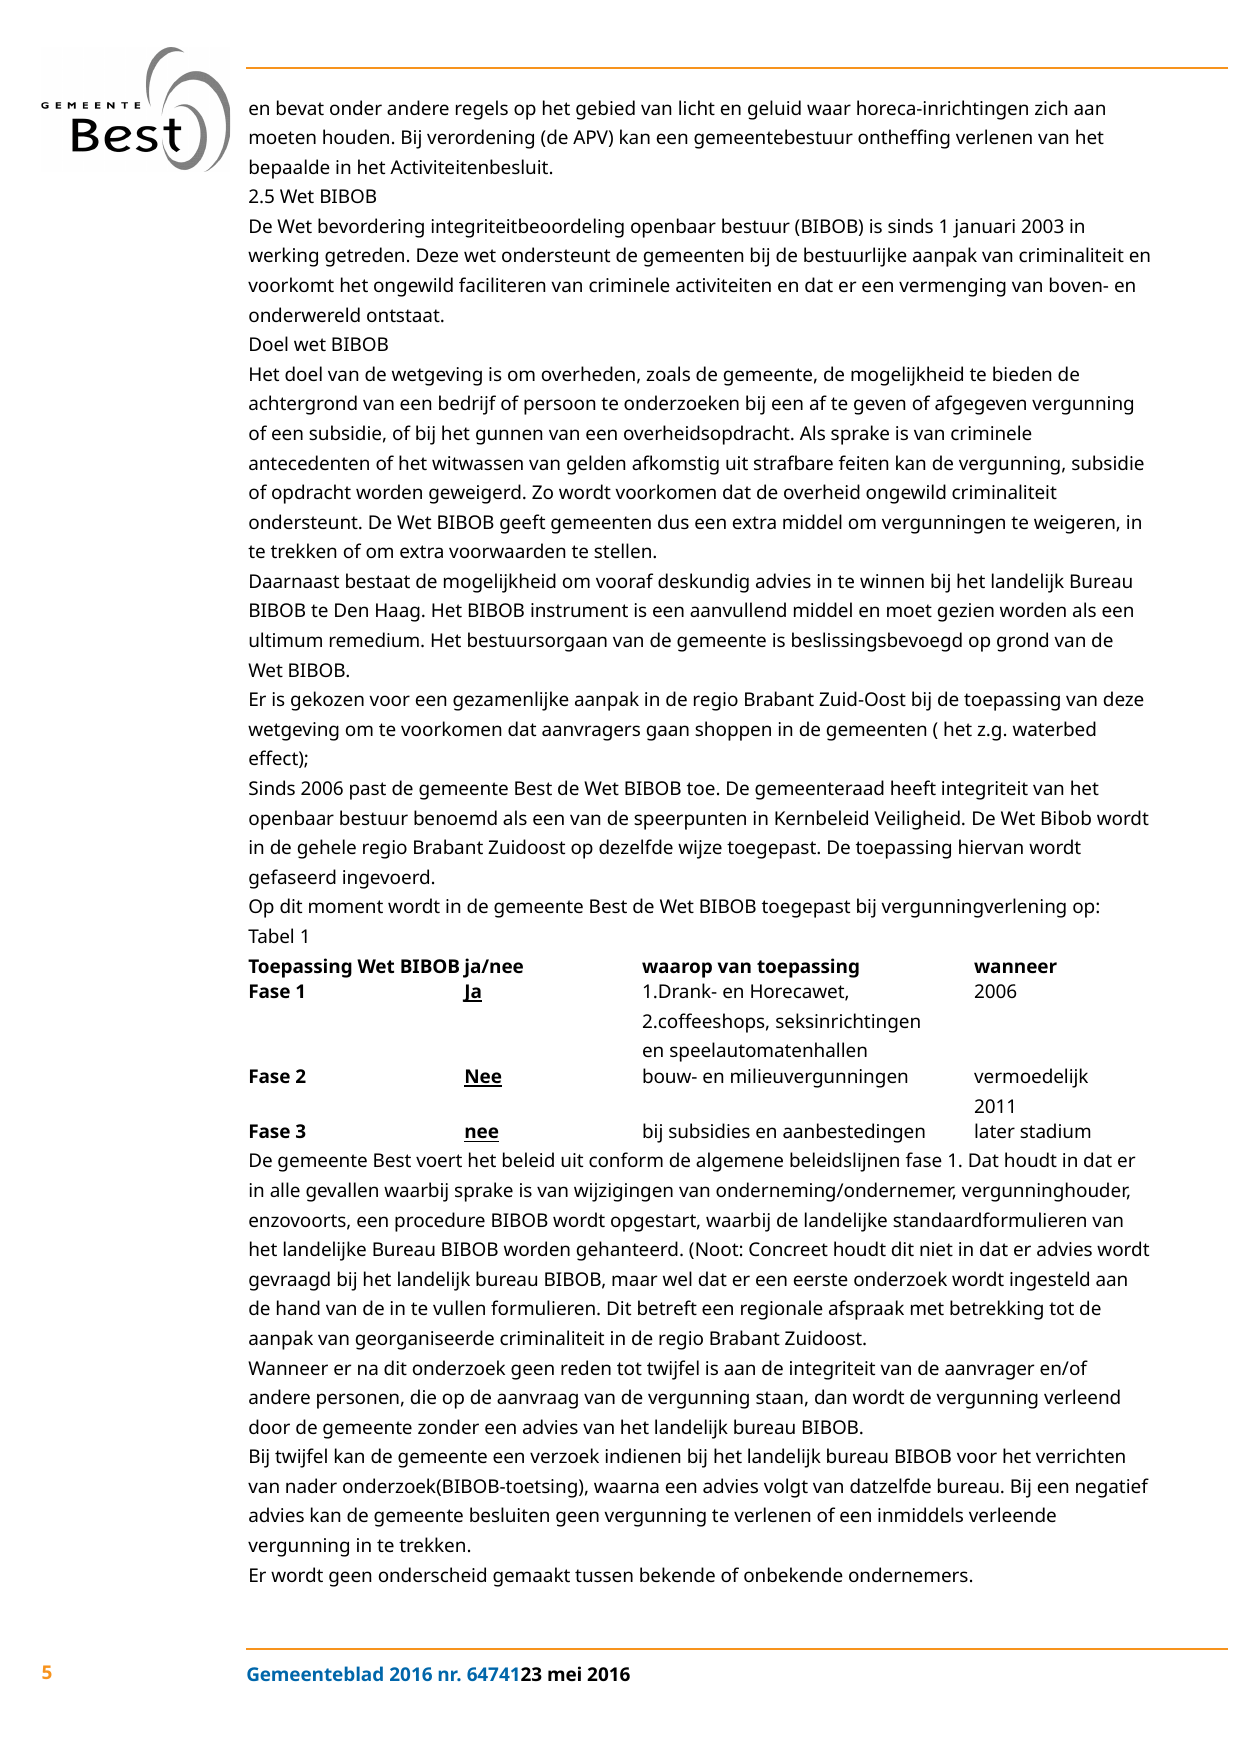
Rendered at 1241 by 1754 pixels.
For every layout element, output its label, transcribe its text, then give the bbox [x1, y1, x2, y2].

text Het doel van de wetgeving is om overheden, zoals de gemeente, de mogelijkheid te bieden de achtergrond van een bedrijf of persoon te onderzoeken bij een af te geven of afgegeven vergunning of een subsidie, of bij het gunnen van een overheidsopdracht. Als sprake is van criminele antecedenten of het witwassen van gelden afkomstig uit strafbare feiten kan de vergunning, subsidie of opdracht worden geweigerd. Zo wordt voorkomen dat de overheid ongewild criminaliteit ondersteunt. De Wet BIBOB geeft gemeenten dus een extra middel om vergunningen te weigeren, in te trekken of om extra voorwaarden te stellen. [248, 361, 1152, 564]
text Sinds 2006 past de gemeente Best de Wet BIBOB toe. De gemeenteraad heeft integriteit van het openbaar bestuur benoemd als een van de speerpunten in Kernbeleid Veiligheid. De Wet Bibob wordt in de gehele regio Brabant Zuidoost op dezelfde wijze toegepast. De toepassing hiervan wordt gefaseerd ingevoerd. [248, 775, 1152, 890]
table_cell bij subsidies en aanbestedingen [642, 1119, 974, 1144]
table_cell later stadium [974, 1119, 1152, 1144]
text Bij twijfel kan de gemeente een verzoek indienen bij het landelijk bureau BIBOB voor het verrichten van nader onderzoek(BIBOB-toetsing), waarna een advies volgt van datzelfde bureau. Bij een negatief advies kan de gemeente besluiten geen vergunning te verlenen of een inmiddels verleende vergunning in te trekken. [248, 1443, 1152, 1558]
text De gemeente Best voert het beleid uit conform de algemene beleidslijnen fase 1. Dat houdt in dat er in alle gevallen waarbij sprake is van wijzigingen van onderneming/ondernemer, vergunninghouder, enzovoorts, een procedure BIBOB wordt opgestart, waarbij de landelijke standaardformulieren van het landelijke Bureau BIBOB worden gehanteerd. (Noot: Concreet houdt dit niet in dat er advies wordt gevraagd bij het landelijk bureau BIBOB, maar wel dat er een eerste onderzoek wordt ingesteld aan de hand van de in te vullen formulieren. Dit betreft een regionale afspraak met betrekking tot de aanpak van georganiseerde criminaliteit in de regio Brabant Zuidoost. [248, 1148, 1152, 1351]
table_cell vermoedelijk 2011 [974, 1064, 1152, 1119]
table_cell 1.Drank- en Horecawet, 2.coffeeshops, seksinrichtingen en speelautomatenhallen [642, 979, 974, 1063]
text Doel wet BIBOB [248, 331, 1152, 357]
table_cell 2006 [974, 979, 1152, 1063]
table_header Toepassing Wet BIBOB [248, 953, 464, 978]
table_header ja/nee [464, 953, 642, 978]
text Er is gekozen voor een gezamenlijke aanpak in de regio Brabant Zuid-Oost bij de toepassing van deze wetgeving om te voorkomen dat aanvragers gaan shoppen in de gemeenten ( het z.g. waterbed effect); [248, 686, 1152, 771]
text Tabel 1 [248, 923, 1152, 949]
text Op dit moment wordt in de gemeente Best de Wet BIBOB toegepast bij vergunningverlening op: [248, 893, 1152, 919]
text De Wet bevordering integriteitbeoordeling openbaar bestuur (BIBOB) is sinds 1 januari 2003 in werking getreden. Deze wet ondersteunt de gemeenten bij de bestuurlijke aanpak van criminaliteit en voorkomt het ongewild faciliteren van criminele activiteiten en dat er een vermenging van boven- en onderwereld ontstaat. [248, 213, 1152, 328]
text Daarnaast bestaat de mogelijkheid om vooraf deskundig advies in te winnen bij het landelijk Bureau BIBOB te Den Haag. Het BIBOB instrument is een aanvullend middel en moet gezien worden als een ultimum remedium. Het bestuursorgaan van de gemeente is beslissingsbevoegd op grond van de Wet BIBOB. [248, 568, 1152, 683]
table_cell Nee [464, 1064, 642, 1119]
picture [41, 47, 231, 172]
text en bevat onder andere regels op het gebied van licht en geluid waar horeca-inrichtingen zich aan moeten houden. Bij verordening (de APV) kan een gemeentebestuur ontheffing verlenen van het bepaalde in het Activiteitenbesluit. [248, 95, 1152, 180]
text 2.5 Wet BIBOB [248, 183, 1152, 209]
text Wanneer er na dit onderzoek geen reden tot twijfel is aan de integriteit van de aanvrager en/of andere personen, die op de aanvraag van de vergunning staan, dan wordt de vergunning verleend door de gemeente zonder een advies van het landelijk bureau BIBOB. [248, 1355, 1152, 1440]
table_cell nee [464, 1119, 642, 1144]
table_header waarop van toepassing [642, 953, 974, 978]
table_cell Fase 2 [248, 1064, 464, 1119]
table_cell Fase 1 [248, 979, 464, 1063]
table_cell bouw- en milieuvergunningen [642, 1064, 974, 1119]
table_cell Fase 3 [248, 1119, 464, 1144]
table_header wanneer [974, 953, 1152, 978]
text Er wordt geen onderscheid gemaakt tussen bekende of onbekende ondernemers. [248, 1562, 1152, 1588]
table_cell Ja [464, 979, 642, 1063]
